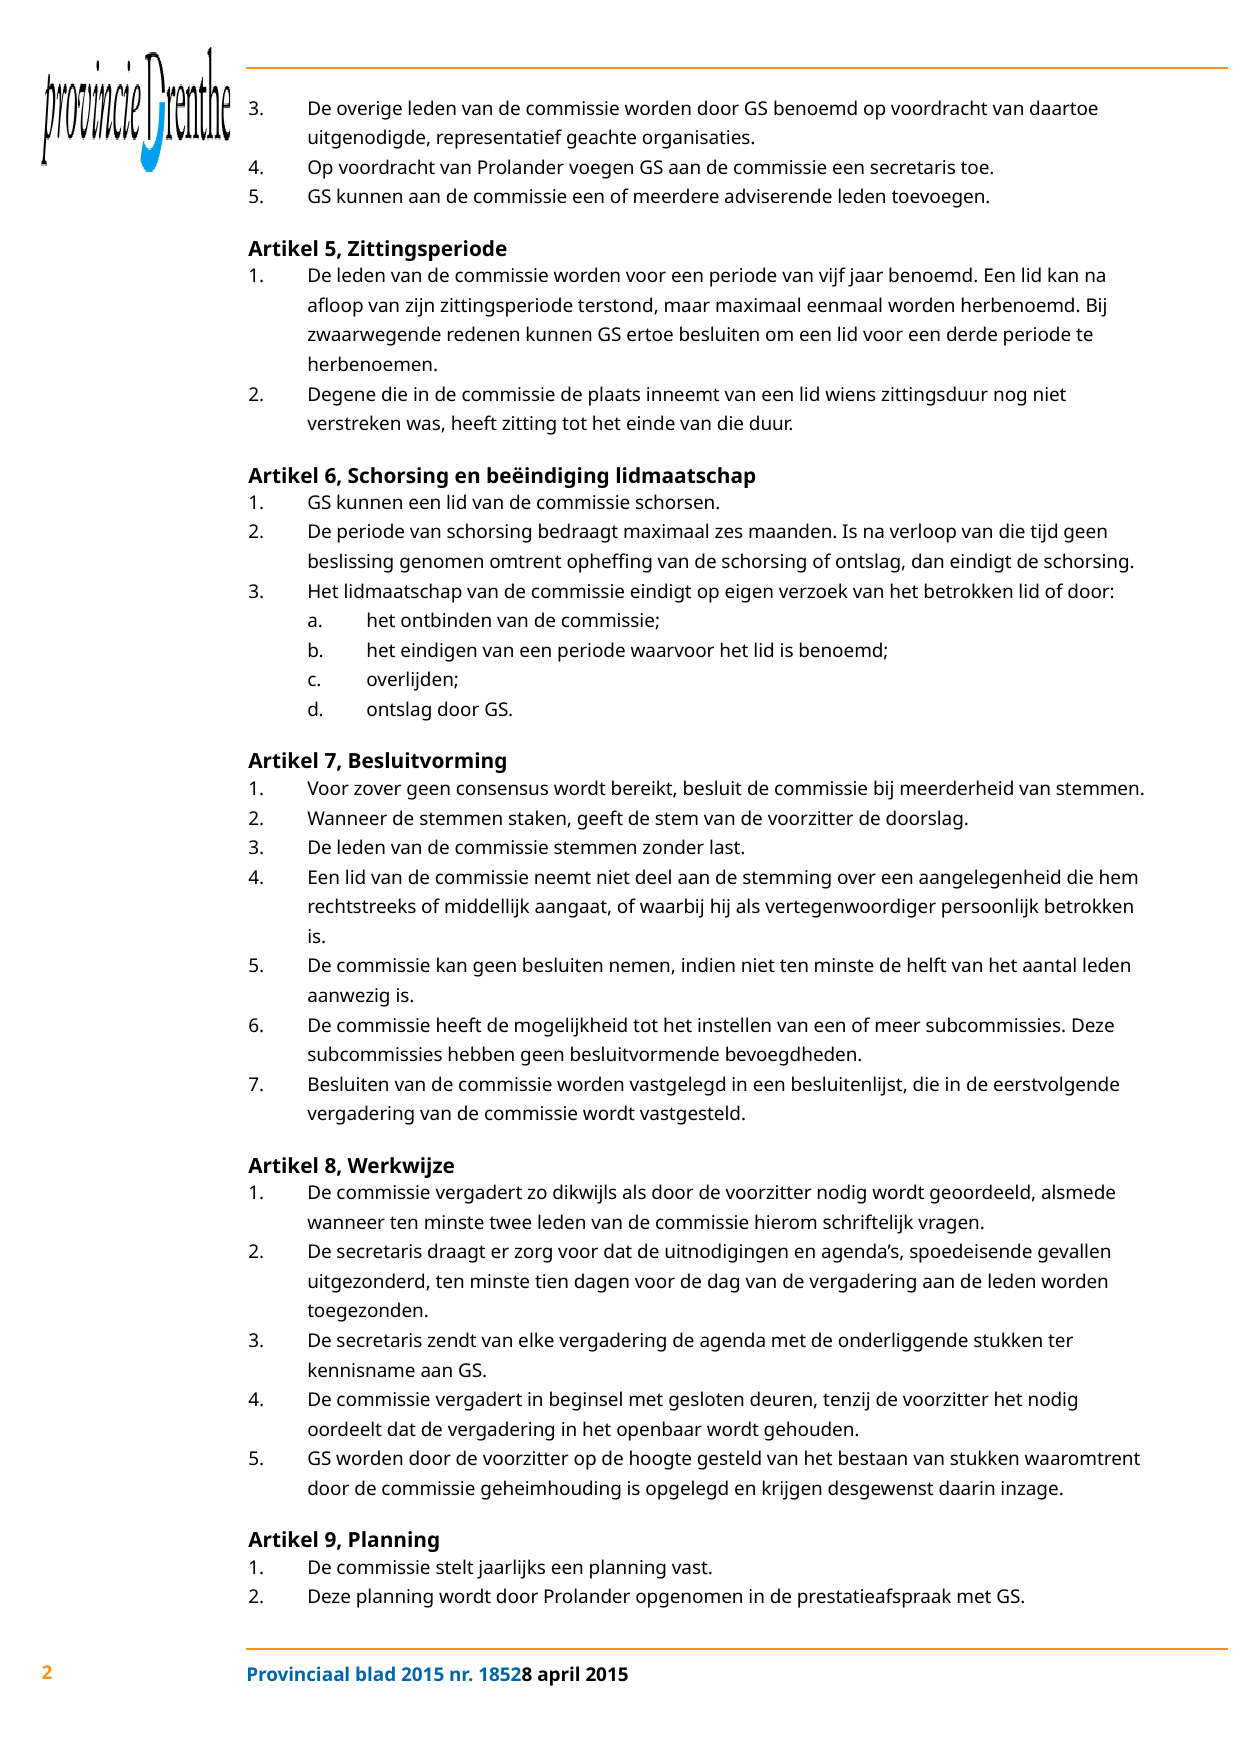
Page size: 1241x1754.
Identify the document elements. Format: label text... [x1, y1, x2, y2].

list het eindigen van een periode waarvoor het lid is benoemd; [307, 637, 1152, 663]
list De secretaris draagt er zorg voor dat de uitnodigingen en agenda’s, spoedeisende gevallen uitgezonderd, ten minste tien dagen voor de dag van de vergadering aan de leden worden toegezonden. [248, 1238, 1152, 1323]
list Op voordracht van Prolander voegen GS aan de commissie een secretaris toe. [248, 154, 1152, 180]
list Wanneer de stemmen staken, geeft de stem van de voorzitter de doorslag. [248, 805, 1152, 830]
list GS worden door de voorzitter op de hoogte gesteld van het bestaan van stukken waaromtrent door de commissie geheimhouding is opgelegd en krijgen desgewenst daarin inzage. [248, 1446, 1152, 1501]
list De commissie kan geen besluiten nemen, indien niet ten minste de helft van het aantal leden aanwezig is. [248, 953, 1152, 1008]
list ontslag door GS. [307, 696, 1152, 722]
text Artikel 6, Schorsing en beëindiging lidmaatschap [248, 461, 1152, 489]
list het ontbinden van de commissie; [307, 607, 1152, 633]
list Een lid van de commissie neemt niet deel aan de stemming over een aangelegenheid die hem rechtstreeks of middellijk aangaat, of waarbij hij als vertegenwoordiger persoonlijk betrokken is. [248, 864, 1152, 949]
list GS kunnen aan de commissie een of meerdere adviserende leden toevoegen. [248, 183, 1152, 209]
list De commissie heeft de mogelijkheid tot het instellen van een of meer subcommissies. Deze subcommissies hebben geen besluitvormende bevoegdheden. [248, 1012, 1152, 1067]
text Artikel 7, Besluitvorming [248, 747, 1152, 775]
list Degene die in de commissie de plaats inneemt van een lid wiens zittingsduur nog niet verstreken was, heeft zitting tot het einde van die duur. [248, 381, 1152, 436]
text Artikel 8, Werkwijze [248, 1151, 1152, 1179]
list De leden van de commissie stemmen zonder last. [248, 834, 1152, 860]
picture [41, 47, 231, 172]
list De commissie vergadert zo dikwijls als door de voorzitter nodig wordt geoordeeld, alsmede wanneer ten minste twee leden van de commissie hierom schriftelijk vragen. [248, 1179, 1152, 1235]
list Deze planning wordt door Prolander opgenomen in de prestatieafspraak met GS. [248, 1584, 1152, 1609]
list De overige leden van de commissie worden door GS benoemd op voordracht van daartoe uitgenodigde, representatief geachte organisaties. [248, 95, 1152, 150]
list Het lidmaatschap van de commissie eindigt op eigen verzoek van het betrokken lid of door: [248, 578, 1152, 604]
list De secretaris zendt van elke vergadering de agenda met de onderliggende stukken ter kennisname aan GS. [248, 1327, 1152, 1383]
list De commissie stelt jaarlijks een planning vast. [248, 1554, 1152, 1580]
list De commissie vergadert in beginsel met gesloten deuren, tenzij de voorzitter het nodig oordeelt dat de vergadering in het openbaar wordt gehouden. [248, 1386, 1152, 1442]
list Besluiten van de commissie worden vastgelegd in een besluitenlijst, die in de eerstvolgende vergadering van de commissie wordt vastgesteld. [248, 1071, 1152, 1126]
list overlijden; [307, 667, 1152, 692]
list Voor zover geen consensus wordt bereikt, besluit de commissie bij meerderheid van stemmen. [248, 775, 1152, 801]
text Artikel 5, Zittingsperiode [248, 234, 1152, 262]
text Artikel 9, Planning [248, 1526, 1152, 1554]
list De leden van de commissie worden voor een periode van vijf jaar benoemd. Een lid kan na afloop van zijn zittingsperiode terstond, maar maximaal eenmaal worden herbenoemd. Bij zwaarwegende redenen kunnen GS ertoe besluiten om een lid voor een derde periode te herbenoemen. [248, 262, 1152, 377]
list GS kunnen een lid van de commissie schorsen. [248, 489, 1152, 515]
list De periode van schorsing bedraagt maximaal zes maanden. Is na verloop van die tijd geen beslissing genomen omtrent opheffing van de schorsing of ontslag, dan eindigt de schorsing. [248, 519, 1152, 574]
